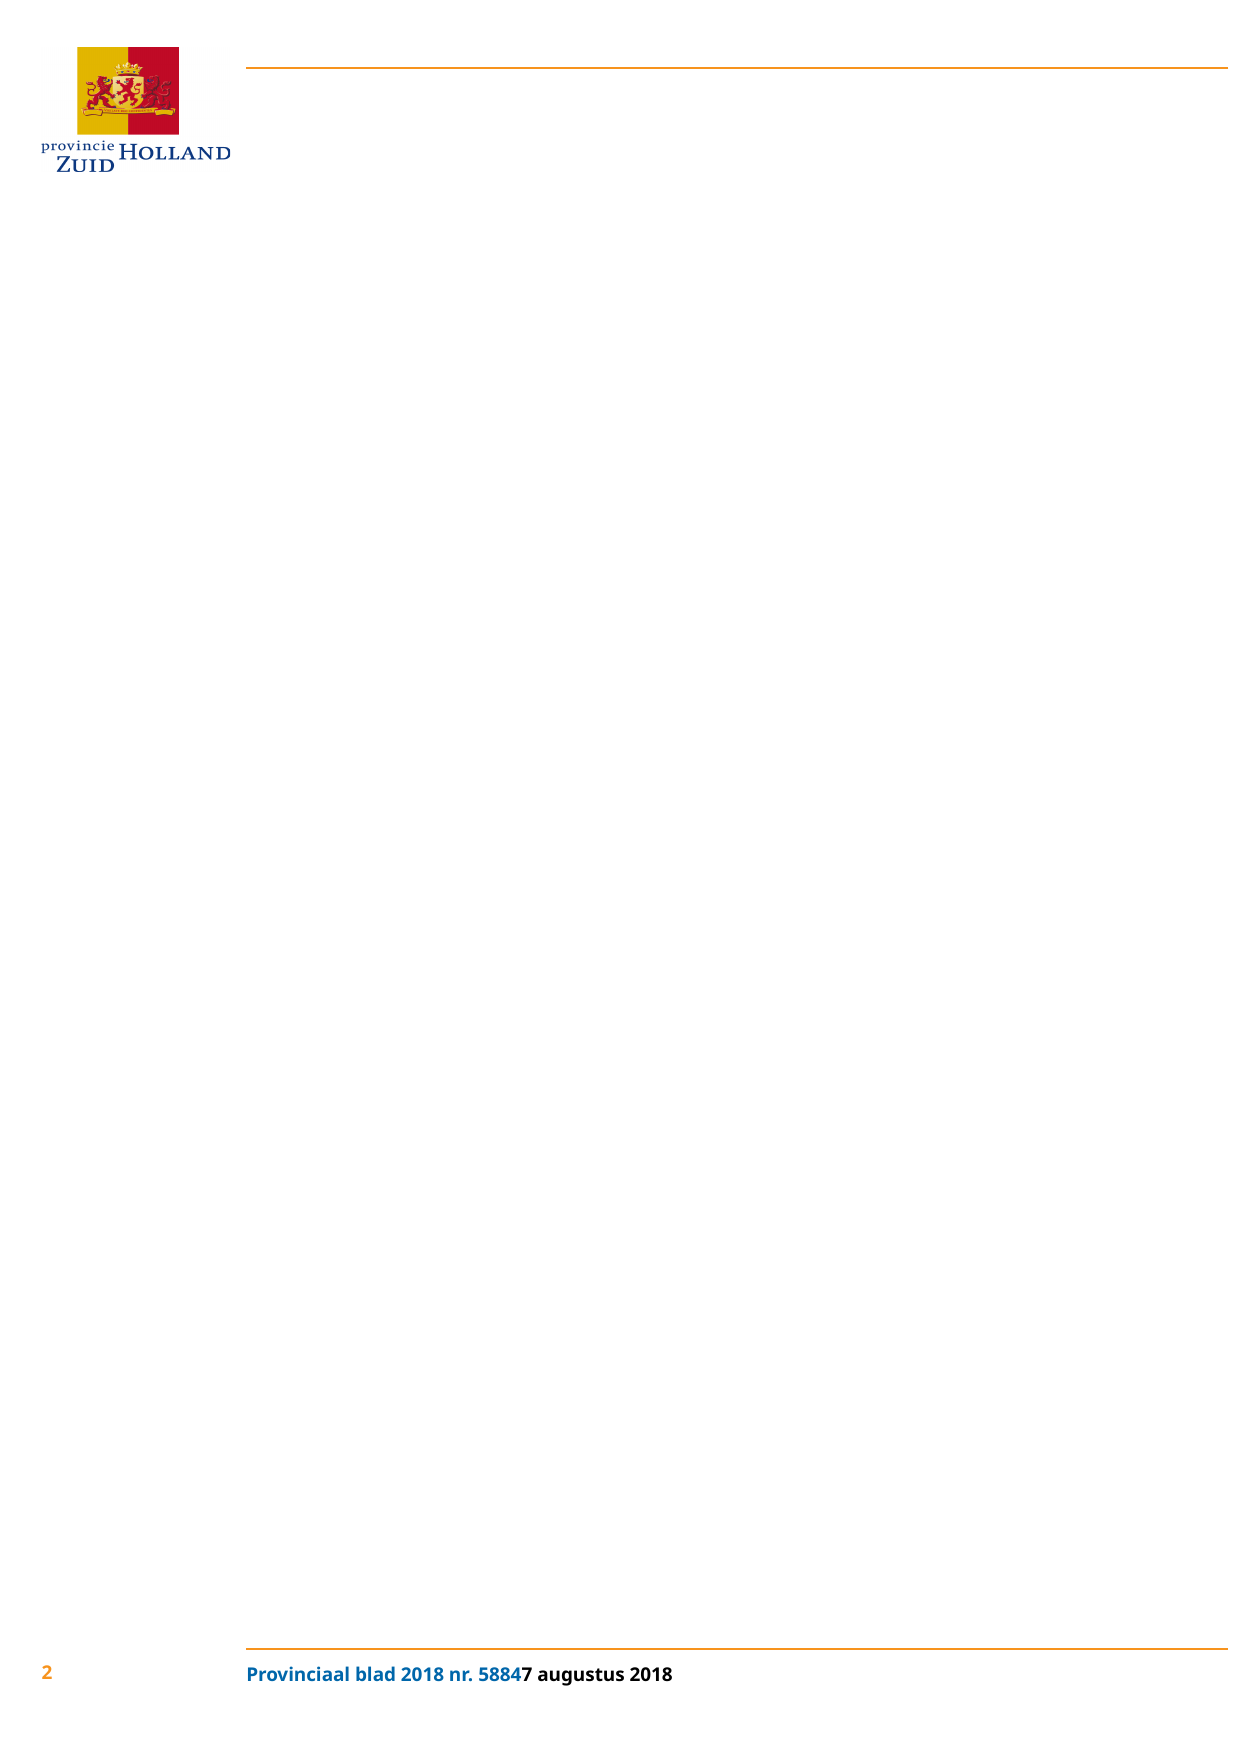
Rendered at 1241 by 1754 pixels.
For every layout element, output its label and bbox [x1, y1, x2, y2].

picture [41, 47, 231, 172]
